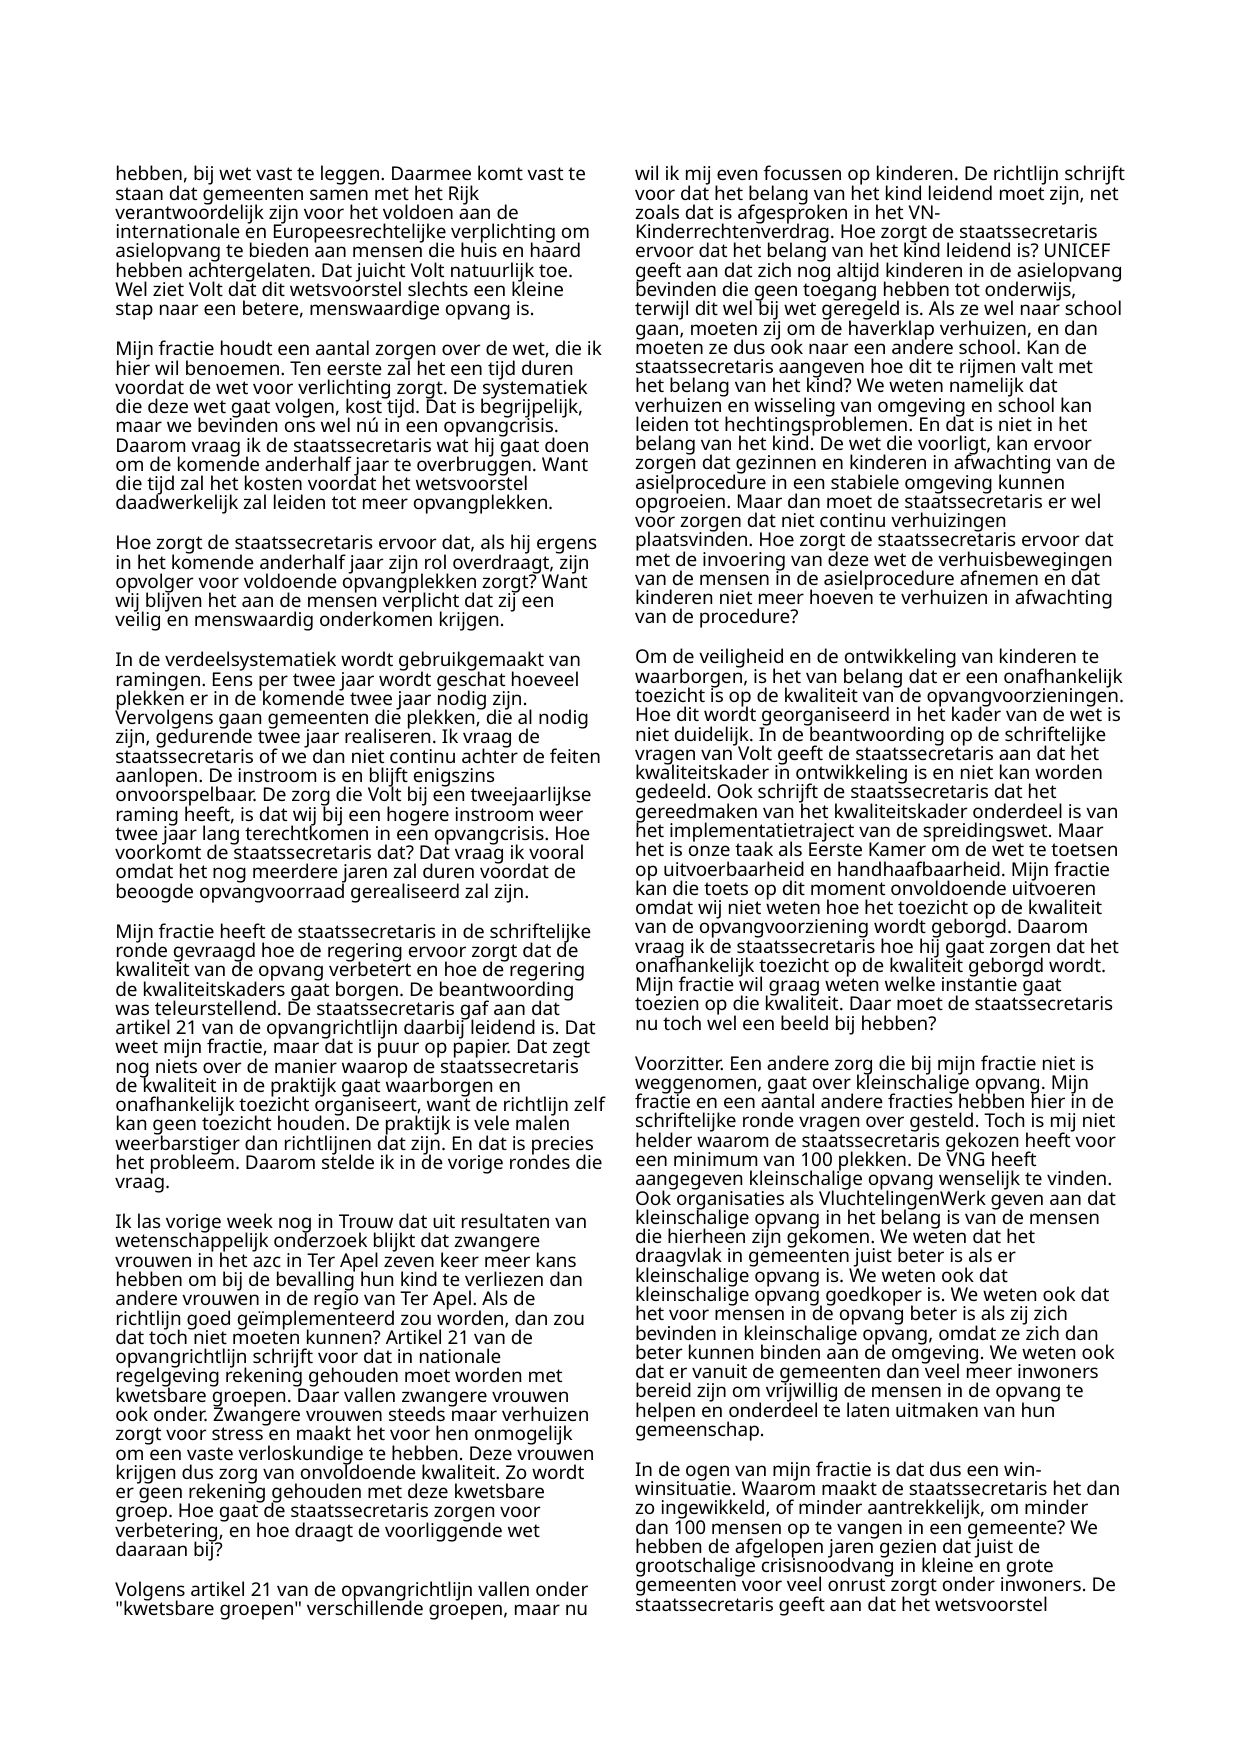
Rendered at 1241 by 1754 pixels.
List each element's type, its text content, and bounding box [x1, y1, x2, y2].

text hebben, bij wet vast te leggen. Daarmee komt vast te staan dat gemeenten samen met het Rijk verantwoordelijk zijn voor het voldoen aan de internationale en Europeesrechtelijke verplichting om asielopvang te bieden aan mensen die huis en haard hebben achtergelaten. Dat juicht Volt natuurlijk toe. Wel ziet Volt dat dit wetsvoorstel slechts een kleine stap naar een betere, menswaardige opvang is. [115, 165, 605, 319]
text Mijn fractie heeft de staatssecretaris in de schriftelijke ronde gevraagd hoe de regering ervoor zorgt dat de kwaliteit van de opvang verbetert en hoe de regering de kwaliteitskaders gaat borgen. De beantwoording was teleurstellend. De staatssecretaris gaf aan dat artikel 21 van de opvangrichtlijn daarbij leidend is. Dat weet mijn fractie, maar dat is puur op papier. Dat zegt nog niets over de manier waarop de staatssecretaris de kwaliteit in de praktijk gaat waarborgen en onafhankelijk toezicht organiseert, want de richtlijn zelf kan geen toezicht houden. De praktijk is vele malen weerbarstiger dan richtlijnen dat zijn. En dat is precies het probleem. Daarom stelde ik in de vorige rondes die vraag. [115, 923, 605, 1192]
text Voorzitter. Een andere zorg die bij mijn fractie niet is weggenomen, gaat over kleinschalige opvang. Mijn fractie en een aantal andere fracties hebben hier in de schriftelijke ronde vragen over gesteld. Toch is mij niet helder waarom de staatssecretaris gekozen heeft voor een minimum van 100 plekken. De VNG heeft aangegeven kleinschalige opvang wenselijk te vinden. Ook organisaties als VluchtelingenWerk geven aan dat kleinschalige opvang in het belang is van de mensen die hierheen zijn gekomen. We weten dat het draagvlak in gemeenten juist beter is als er kleinschalige opvang is. We weten ook dat kleinschalige opvang goedkoper is. We weten ook dat het voor mensen in de opvang beter is als zij zich bevinden in kleinschalige opvang, omdat ze zich dan beter kunnen binden aan de omgeving. We weten ook dat er vanuit de gemeenten dan veel meer inwoners bereid zijn om vrijwillig de mensen in de opvang te helpen en onderdeel te laten uitmaken van hun gemeenschap. [635, 1055, 1125, 1440]
text Hoe zorgt de staatssecretaris ervoor dat, als hij ergens in het komende anderhalf jaar zijn rol overdraagt, zijn opvolger voor voldoende opvangplekken zorgt? Want wij blijven het aan de mensen verplicht dat zij een veilig en menswaardig onderkomen krijgen. [115, 534, 605, 631]
text Mijn fractie houdt een aantal zorgen over de wet, die ik hier wil benoemen. Ten eerste zal het een tijd duren voordat de wet voor verlichting zorgt. De systematiek die deze wet gaat volgen, kost tijd. Dat is begrijpelijk, maar we bevinden ons wel nú in een opvangcrisis. Daarom vraag ik de staatssecretaris wat hij gaat doen om de komende anderhalf jaar te overbruggen. Want die tijd zal het kosten voordat het wetsvoorstel daadwerkelijk zal leiden tot meer opvangplekken. [115, 340, 605, 514]
text In de ogen van mijn fractie is dat dus een win-winsituatie. Waarom maakt de staatssecretaris het dan zo ingewikkeld, of minder aantrekkelijk, om minder dan 100 mensen op te vangen in een gemeente? We hebben de afgelopen jaren gezien dat juist de grootschalige crisisnoodvang in kleine en grote gemeenten voor veel onrust zorgt onder inwoners. De staatssecretaris geeft aan dat het wetsvoorstel [635, 1461, 1125, 1615]
text Volgens artikel 21 van de opvangrichtlijn vallen onder "kwetsbare groepen" verschillende groepen, maar nu [115, 1581, 605, 1619]
text In de verdeelsystematiek wordt gebruikgemaakt van ramingen. Eens per twee jaar wordt geschat hoeveel plekken er in de komende twee jaar nodig zijn. Vervolgens gaan gemeenten die plekken, die al nodig zijn, gedurende twee jaar realiseren. Ik vraag de staatssecretaris of we dan niet continu achter de feiten aanlopen. De instroom is en blijft enigszins onvoorspelbaar. De zorg die Volt bij een tweejaarlijkse raming heeft, is dat wij bij een hogere instroom weer twee jaar lang terechtkomen in een opvangcrisis. Hoe voorkomt de staatssecretaris dat? Dat vraag ik vooral omdat het nog meerdere jaren zal duren voordat de beoogde opvangvoorraad gerealiseerd zal zijn. [115, 651, 605, 902]
text Ik las vorige week nog in Trouw dat uit resultaten van wetenschappelijk onderzoek blijkt dat zwangere vrouwen in het azc in Ter Apel zeven keer meer kans hebben om bij de bevalling hun kind te verliezen dan andere vrouwen in de regio van Ter Apel. Als de richtlijn goed geïmplementeerd zou worden, dan zou dat toch niet moeten kunnen? Artikel 21 van de opvangrichtlijn schrijft voor dat in nationale regelgeving rekening gehouden moet worden met kwetsbare groepen. Daar vallen zwangere vrouwen ook onder. Zwangere vrouwen steeds maar verhuizen zorgt voor stress en maakt het voor hen onmogelijk om een vaste verloskundige te hebben. Deze vrouwen krijgen dus zorg van onvoldoende kwaliteit. Zo wordt er geen rekening gehouden met deze kwetsbare groep. Hoe gaat de staatssecretaris zorgen voor verbetering, en hoe draagt de voorliggende wet daaraan bij? [115, 1213, 605, 1560]
text Om de veiligheid en de ontwikkeling van kinderen te waarborgen, is het van belang dat er een onafhankelijk toezicht is op de kwaliteit van de opvangvoorzieningen. Hoe dit wordt georganiseerd in het kader van de wet is niet duidelijk. In de beantwoording op de schriftelijke vragen van Volt geeft de staatssecretaris aan dat het kwaliteitskader in ontwikkeling is en niet kan worden gedeeld. Ook schrijft de staatssecretaris dat het gereedmaken van het kwaliteitskader onderdeel is van het implementatietraject van de spreidingswet. Maar het is onze taak als Eerste Kamer om de wet te toetsen op uitvoerbaarheid en handhaafbaarheid. Mijn fractie kan die toets op dit moment onvoldoende uitvoeren omdat wij niet weten hoe het toezicht op de kwaliteit van de opvangvoorziening wordt geborgd. Daarom vraag ik de staatssecretaris hoe hij gaat zorgen dat het onafhankelijk toezicht op de kwaliteit geborgd wordt. Mijn fractie wil graag weten welke instantie gaat toezien op die kwaliteit. Daar moet de staatssecretaris nu toch wel een beeld bij hebben? [635, 648, 1125, 1034]
text wil ik mij even focussen op kinderen. De richtlijn schrijft voor dat het belang van het kind leidend moet zijn, net zoals dat is afgesproken in het VN-Kinderrechtenverdrag. Hoe zorgt de staatssecretaris ervoor dat het belang van het kind leidend is? UNICEF geeft aan dat zich nog altijd kinderen in de asielopvang bevinden die geen toegang hebben tot onderwijs, terwijl dit wel bij wet geregeld is. Als ze wel naar school gaan, moeten zij om de haverklap verhuizen, en dan moeten ze dus ook naar een andere school. Kan de staatssecretaris aangeven hoe dit te rijmen valt met het belang van het kind? We weten namelijk dat verhuizen en wisseling van omgeving en school kan leiden tot hechtingsproblemen. En dat is niet in het belang van het kind. De wet die voorligt, kan ervoor zorgen dat gezinnen en kinderen in afwachting van de asielprocedure in een stabiele omgeving kunnen opgroeien. Maar dan moet de staatssecretaris er wel voor zorgen dat niet continu verhuizingen plaatsvinden. Hoe zorgt de staatssecretaris ervoor dat met de invoering van deze wet de verhuisbewegingen van de mensen in de asielprocedure afnemen en dat kinderen niet meer hoeven te verhuizen in afwachting van de procedure? [635, 165, 1125, 628]
